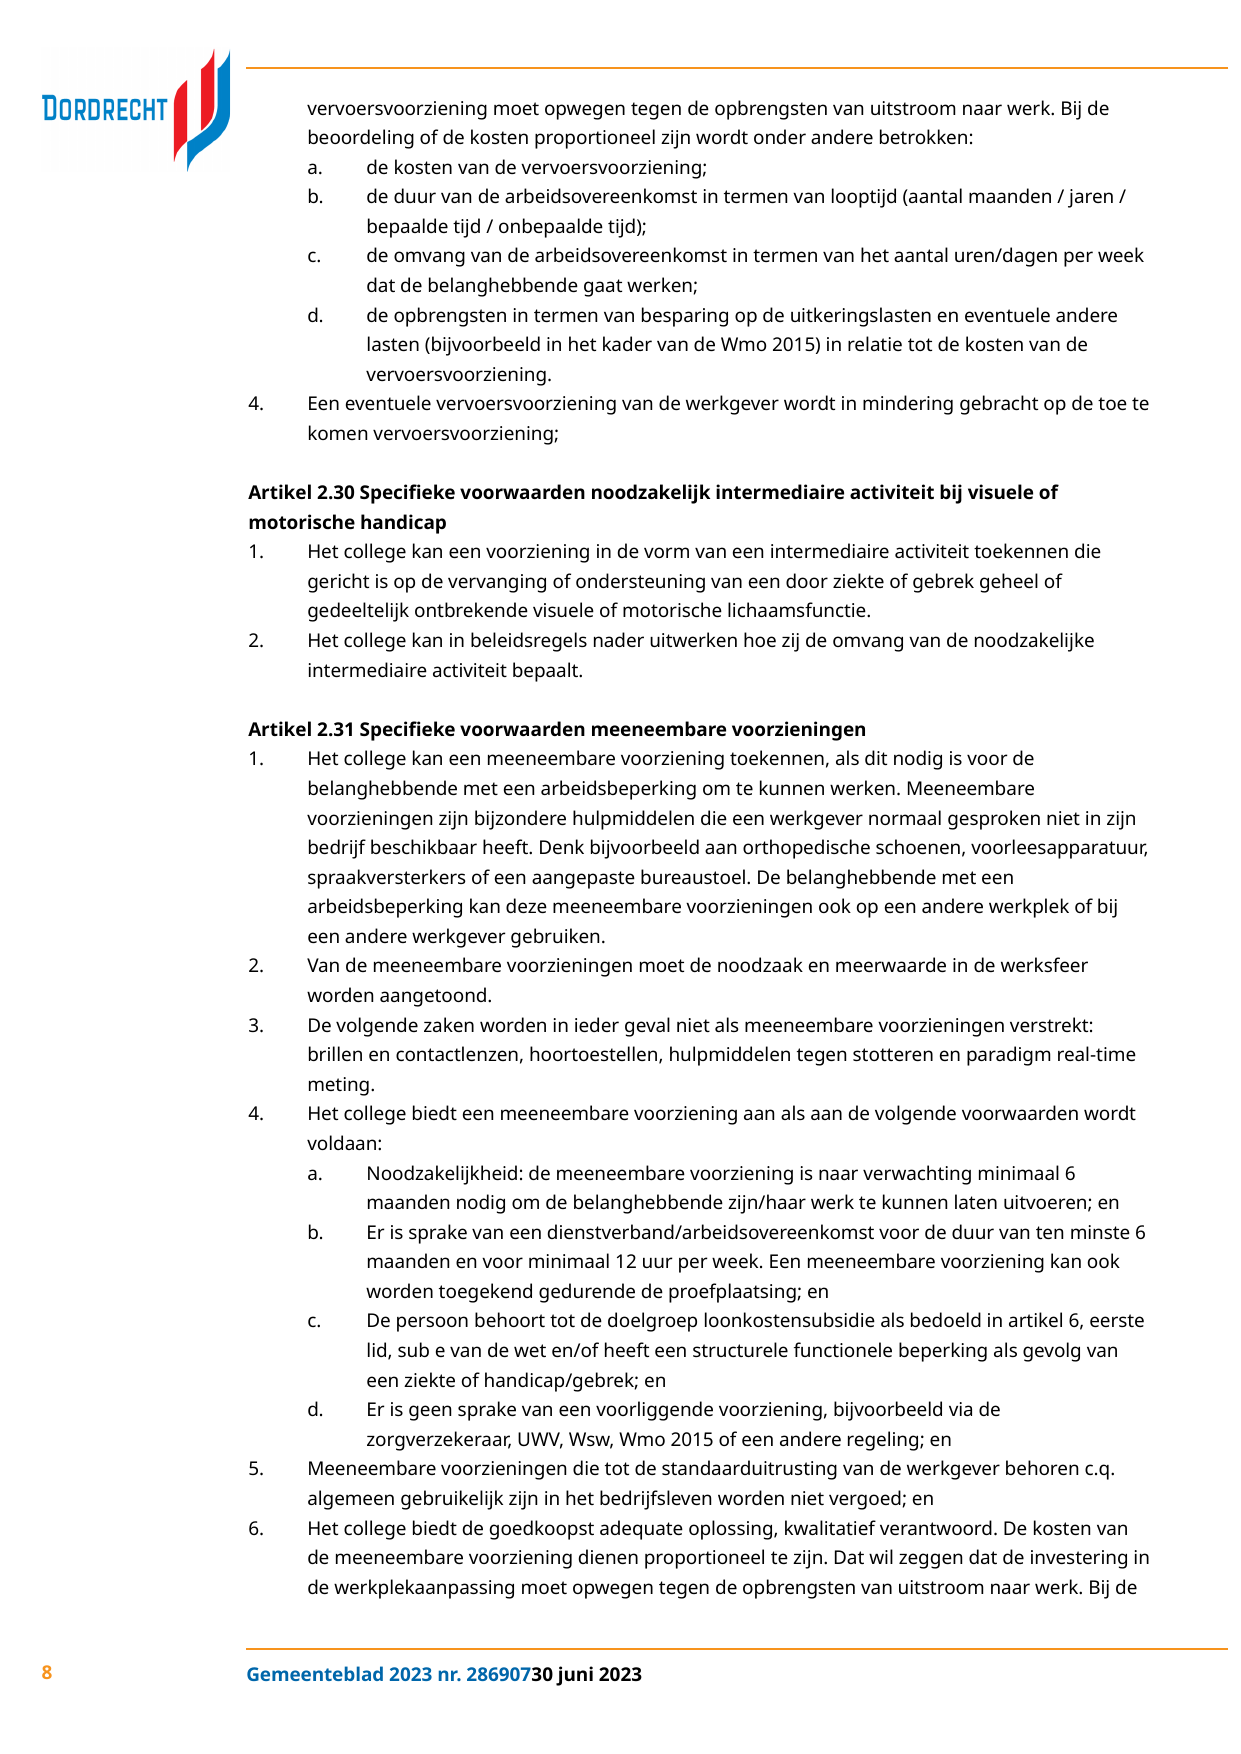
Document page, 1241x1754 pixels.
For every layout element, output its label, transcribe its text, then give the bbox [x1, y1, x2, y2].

list Het college kan in beleidsregels nader uitwerken hoe zij de omvang van de noodzakelijke intermediaire activiteit bepaalt. [248, 627, 1152, 683]
list Noodzakelijkheid: de meeneembare voorziening is naar verwachting minimaal 6 maanden nodig om de belanghebbende zijn/haar werk te kunnen laten uitvoeren; en [307, 1160, 1152, 1215]
list De persoon behoort tot de doelgroep loonkostensubsidie als bedoeld in artikel 6, eerste lid, sub e van de wet en/of heeft een structurele functionele beperking als gevolg van een ziekte of handicap/gebrek; en [307, 1308, 1152, 1393]
list de opbrengsten in termen van besparing op de uitkeringslasten en eventuele andere lasten (bijvoorbeeld in het kader van de Wmo 2015) in relatie tot de kosten van de vervoersvoorziening. [307, 302, 1152, 387]
list De volgende zaken worden in ieder geval niet als meeneembare voorzieningen verstrekt: brillen en contactlenzen, hoortoestellen, hulpmiddelen tegen stotteren en paradigm real-time meting. [248, 1012, 1152, 1097]
list Er is geen sprake van een voorliggende voorziening, bijvoorbeeld via de zorgverzekeraar, UWV, Wsw, Wmo 2015 of een andere regeling; en [307, 1396, 1152, 1452]
list vervoersvoorziening moet opwegen tegen de opbrengsten van uitstroom naar werk. Bij de beoordeling of de kosten proportioneel zijn wordt onder andere betrokken: [248, 95, 1152, 150]
list Het college kan een voorziening in de vorm van een intermediaire activiteit toekennen die gericht is op de vervanging of ondersteuning van een door ziekte of gebrek geheel of gedeeltelijk ontbrekende visuele of motorische lichaamsfunctie. [248, 538, 1152, 623]
list Een eventuele vervoersvoorziening van de werkgever wordt in mindering gebracht op de toe te komen vervoersvoorziening; [248, 391, 1152, 446]
list Er is sprake van een dienstverband/arbeidsovereenkomst voor de duur van ten minste 6 maanden en voor minimaal 12 uur per week. Een meeneembare voorziening kan ook worden toegekend gedurende de proefplaatsing; en [307, 1219, 1152, 1304]
text Artikel 2.31 Specifieke voorwaarden meeneembare voorzieningen [248, 716, 1152, 742]
list Van de meeneembare voorzieningen moet de noodzaak en meerwaarde in de werksfeer worden aangetoond. [248, 953, 1152, 1008]
list Het college kan een meeneembare voorziening toekennen, als dit nodig is voor de belanghebbende met een arbeidsbeperking om te kunnen werken. Meeneembare voorzieningen zijn bijzondere hulpmiddelen die een werkgever normaal gesproken niet in zijn bedrijf beschikbaar heeft. Denk bijvoorbeeld aan orthopedische schoenen, voorleesapparatuur, spraakversterkers of een aangepaste bureaustoel. De belanghebbende met een arbeidsbeperking kan deze meeneembare voorzieningen ook op een andere werkplek of bij een andere werkgever gebruiken. [248, 746, 1152, 949]
list Meeneembare voorzieningen die tot de standaarduitrusting van de werkgever behoren c.q. algemeen gebruikelijk zijn in het bedrijfsleven worden niet vergoed; en [248, 1456, 1152, 1511]
picture [41, 47, 231, 172]
text Artikel 2.30 Specifieke voorwaarden noodzakelijk intermediaire activiteit bij visuele of motorische handicap [248, 479, 1152, 535]
list Het college biedt een meeneembare voorziening aan als aan de volgende voorwaarden wordt voldaan: [248, 1101, 1152, 1156]
list de kosten van de vervoersvoorziening; [307, 154, 1152, 180]
list de duur van de arbeidsovereenkomst in termen van looptijd (aantal maanden / jaren / bepaalde tijd / onbepaalde tijd); [307, 183, 1152, 239]
list Het college biedt de goedkoopst adequate oplossing, kwalitatief verantwoord. De kosten van de meeneembare voorziening dienen proportioneel te zijn. Dat wil zeggen dat de investering in de werkplekaanpassing moet opwegen tegen de opbrengsten van uitstroom naar werk. Bij de [248, 1515, 1152, 1600]
list de omvang van de arbeidsovereenkomst in termen van het aantal uren/dagen per week dat de belanghebbende gaat werken; [307, 243, 1152, 298]
